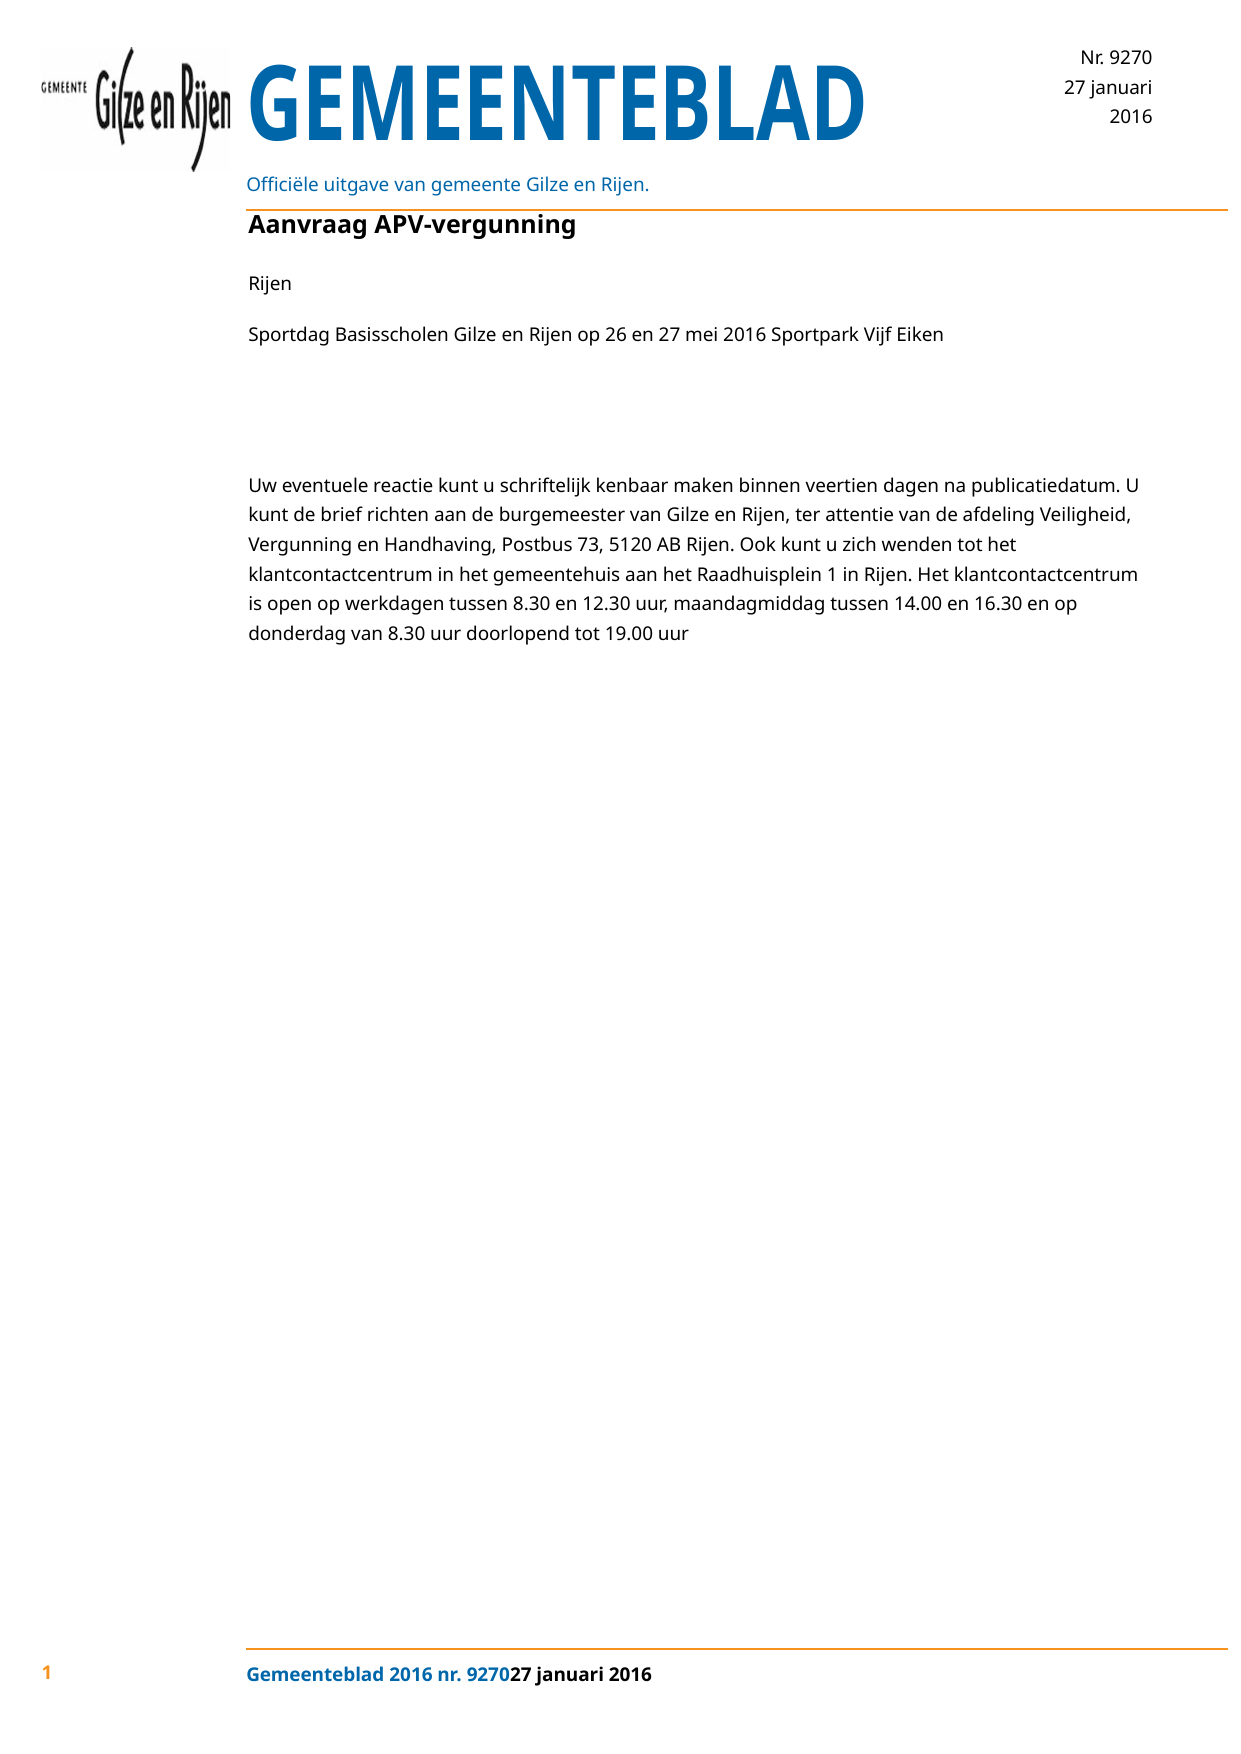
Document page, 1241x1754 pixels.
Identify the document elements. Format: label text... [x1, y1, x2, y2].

text Aanvraag APV-vergunning [248, 211, 1152, 241]
text Sportdag Basisscholen Gilze en Rijen op 26 en 27 mei 2016 Sportpark Vijf Eiken [248, 321, 1152, 346]
text Rijen [248, 270, 1152, 296]
text Uw eventuele reactie kunt u schriftelijk kenbaar maken binnen veertien dagen na publicatiedatum. U kunt de brief richten aan de burgemeester van Gilze en Rijen, ter attentie van de afdeling Veiligheid, Vergunning en Handhaving, Postbus 73, 5120 AB Rijen. Ook kunt u zich wenden tot het klantcontactcentrum in het gemeentehuis aan het Raadhuisplein 1 in Rijen. Het klantcontactcentrum is open op werkdagen tussen 8.30 en 12.30 uur, maandagmiddag tussen 14.00 en 16.30 en op donderdag van 8.30 uur doorlopend tot 19.00 uur [248, 472, 1152, 646]
picture [41, 47, 231, 172]
